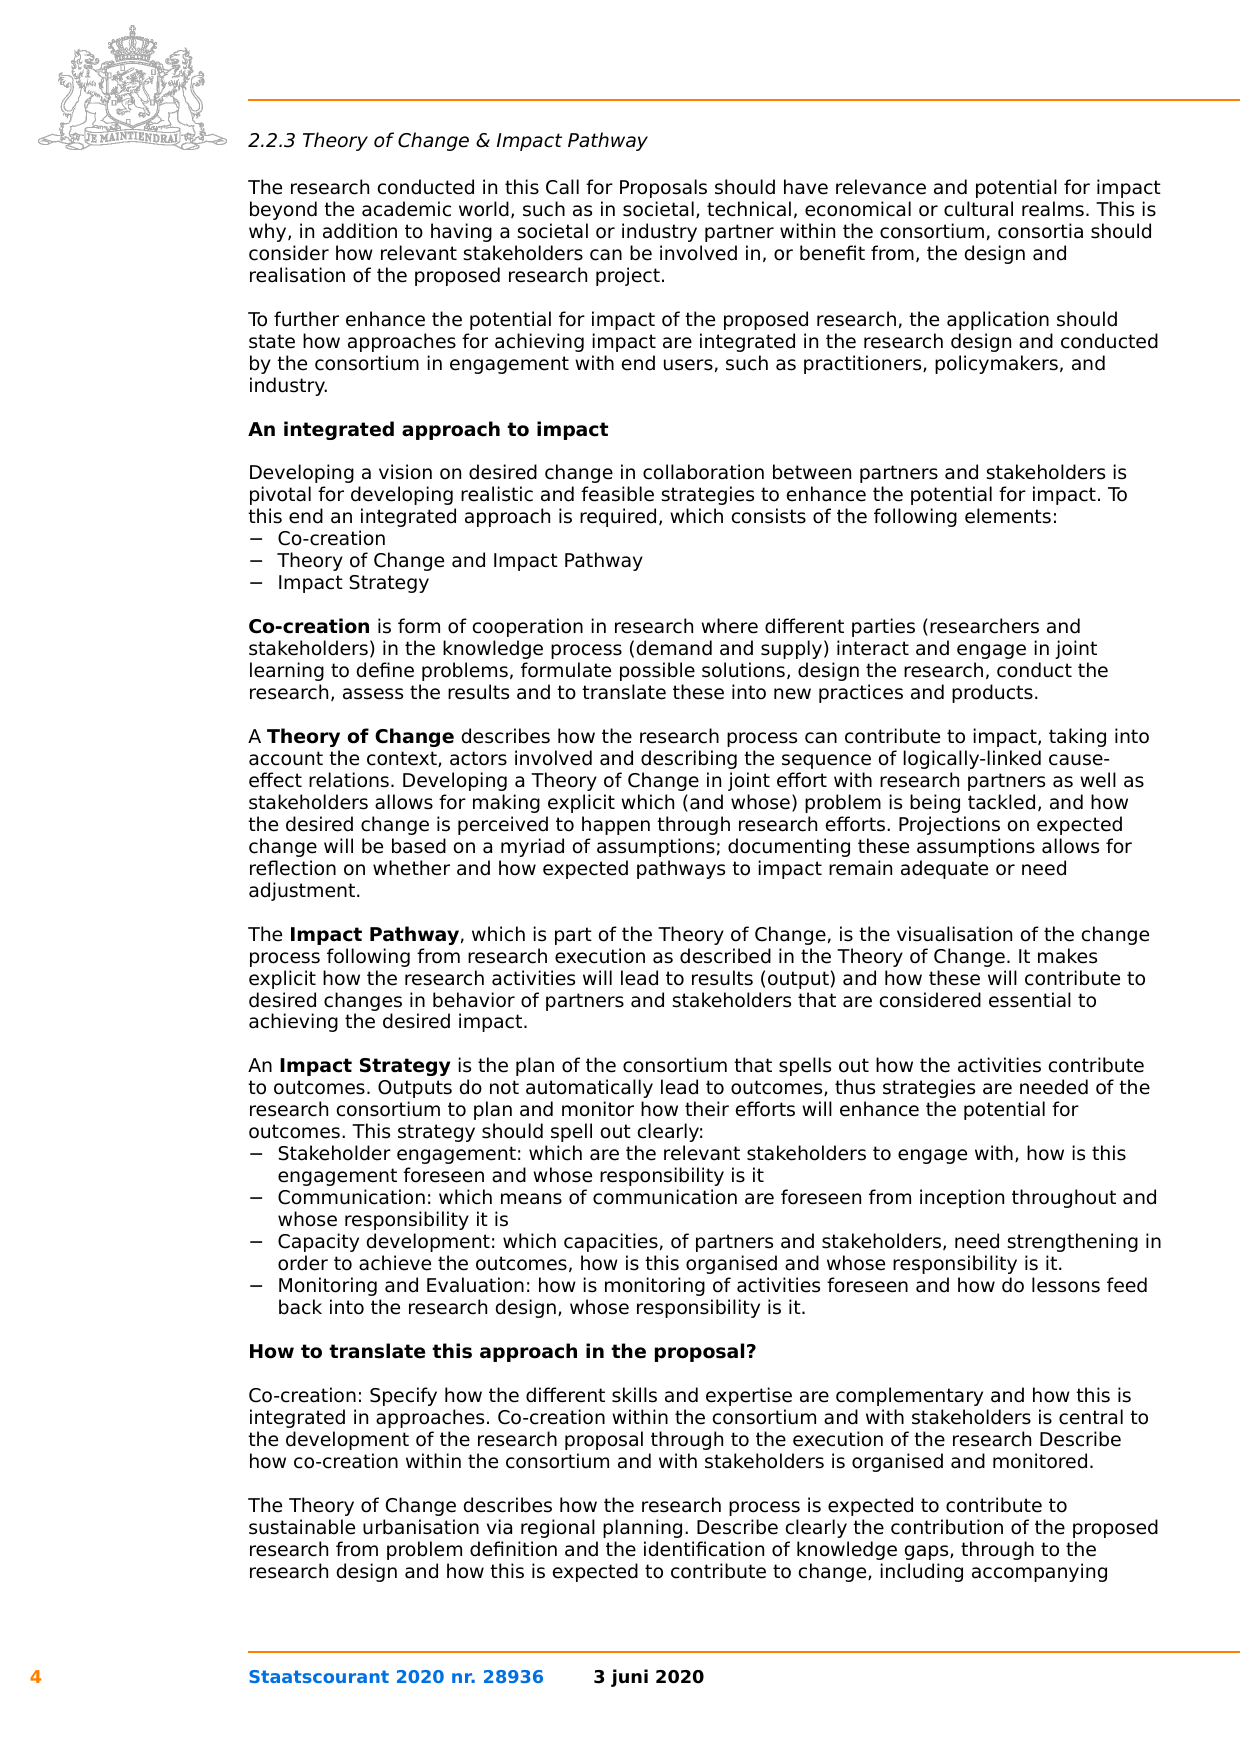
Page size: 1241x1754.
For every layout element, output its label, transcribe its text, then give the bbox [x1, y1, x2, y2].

text − Communication: which means of communication are foreseen from inception throughout and whose responsibility it is [248, 1187, 1163, 1231]
text − Capacity development: which capacities, of partners and stakeholders, need strengthening in order to achieve the outcomes, how is this organised and whose responsibility is it. [248, 1231, 1163, 1275]
text − Impact Strategy [248, 572, 1163, 594]
text An Impact Strategy is the plan of the consortium that spells out how the activities contribute to outcomes. Outputs do not automatically lead to outcomes, thus strategies are needed of the research consortium to plan and monitor how their efforts will enhance the potential for outcomes. This strategy should spell out clearly: [248, 1055, 1163, 1143]
text − Theory of Change and Impact Pathway [248, 550, 1163, 572]
text − Stakeholder engagement: which are the relevant stakeholders to engage with, how is this engagement foreseen and whose responsibility is it [248, 1143, 1163, 1187]
subtitle 2.2.3 Theory of Change & Impact Pathway [248, 130, 1163, 152]
picture [38, 25, 227, 150]
text Developing a vision on desired change in collaboration between partners and stakeholders is pivotal for developing realistic and feasible strategies to enhance the potential for impact. To this end an integrated approach is required, which consists of the following elements: [248, 462, 1163, 528]
text The Impact Pathway, which is part of the Theory of Change, is the visualisation of the change process following from research execution as described in the Theory of Change. It makes explicit how the research activities will lead to results (output) and how these will contribute to desired changes in behavior of partners and stakeholders that are considered essential to achieving the desired impact. [248, 923, 1163, 1033]
text − Co-creation [248, 528, 1163, 550]
text − Monitoring and Evaluation: how is monitoring of activities foreseen and how do lessons feed back into the research design, whose responsibility is it. [248, 1275, 1163, 1319]
subtitle How to translate this approach in the proposal? [248, 1341, 1163, 1363]
text A Theory of Change describes how the research process can contribute to impact, taking into account the context, actors involved and describing the sequence of logically-linked cause-effect relations. Developing a Theory of Change in joint effort with research partners as well as stakeholders allows for making explicit which (and whose) problem is being tackled, and how the desired change is perceived to happen through research efforts. Projections on expected change will be based on a myriad of assumptions; documenting these assumptions allows for reflection on whether and how expected pathways to impact remain adequate or need adjustment. [248, 726, 1163, 902]
text The research conducted in this Call for Proposals should have relevance and potential for impact beyond the academic world, such as in societal, technical, economical or cultural realms. This is why, in addition to having a societal or industry partner within the consortium, consortia should consider how relevant stakeholders can be involved in, or benefit from, the design and realisation of the proposed research project. [248, 177, 1163, 287]
text Co-creation: Specify how the different skills and expertise are complementary and how this is integrated in approaches. Co-creation within the consortium and with stakeholders is central to the development of the research proposal through to the execution of the research Describe how co-creation within the consortium and with stakeholders is organised and monitored. [248, 1385, 1163, 1473]
text Co-creation is form of cooperation in research where different parties (researchers and stakeholders) in the knowledge process (demand and supply) interact and engage in joint learning to define problems, formulate possible solutions, design the research, conduct the research, assess the results and to translate these into new practices and products. [248, 616, 1163, 704]
text To further enhance the potential for impact of the proposed research, the application should state how approaches for achieving impact are integrated in the research design and conducted by the consortium in engagement with end users, such as practitioners, policymakers, and industry. [248, 309, 1163, 397]
subtitle An integrated approach to impact [248, 418, 1163, 440]
text The Theory of Change describes how the research process is expected to contribute to sustainable urbanisation via regional planning. Describe clearly the contribution of the proposed research from problem definition and the identification of knowledge gaps, through to the research design and how this is expected to contribute to change, including accompanying [248, 1494, 1163, 1582]
